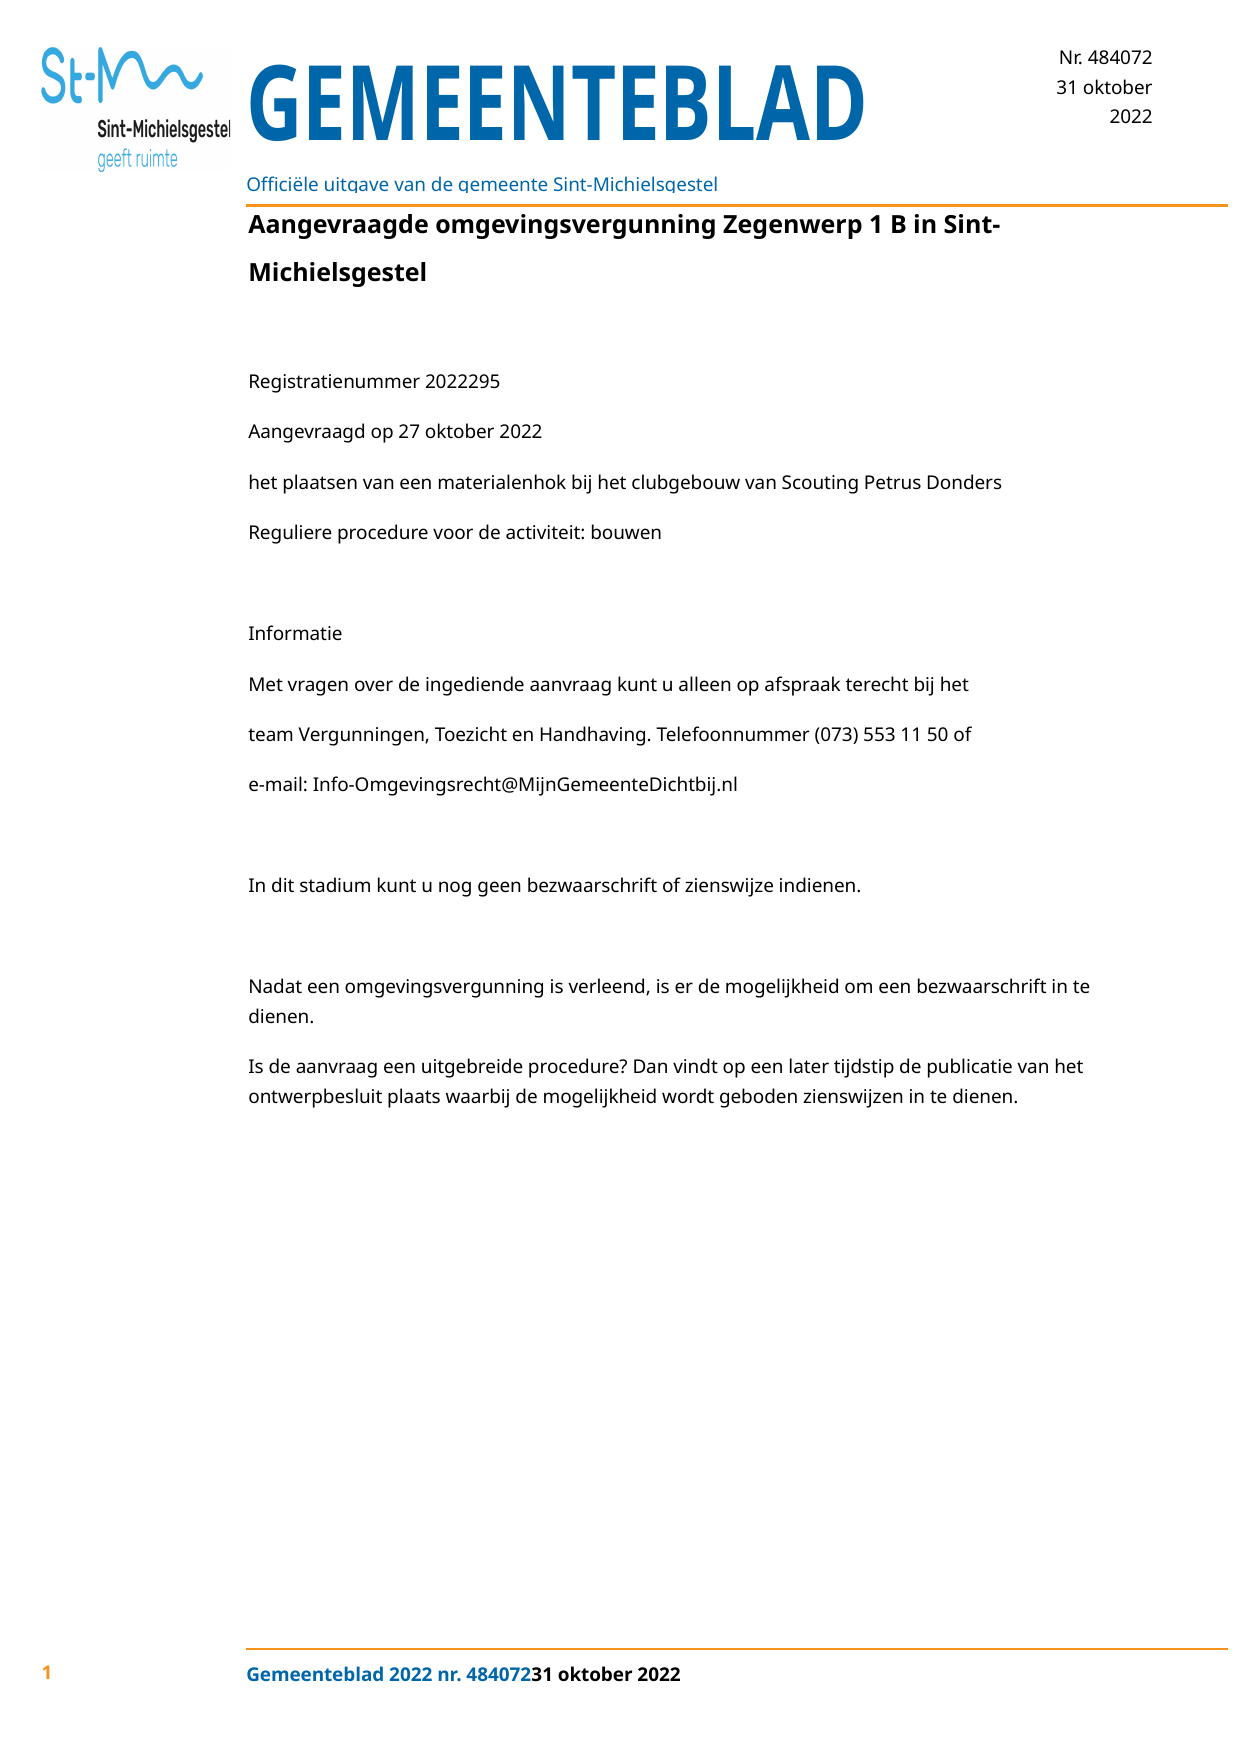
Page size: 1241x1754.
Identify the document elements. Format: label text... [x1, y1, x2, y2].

text Reguliere procedure voor de activiteit: bouwen [248, 519, 1152, 545]
text In dit stadium kunt u nog geen bezwaarschrift of zienswijze indienen. [248, 872, 1152, 898]
picture [41, 47, 231, 172]
text Nadat een omgevingsvergunning is verleend, is er de mogelijkheid om een bezwaarschrift in te dienen. [248, 973, 1152, 1029]
text het plaatsen van een materialenhok bij het clubgebouw van Scouting Petrus Donders [248, 469, 1152, 495]
text team Vergunningen, Toezicht en Handhaving. Telefoonnummer (073) 553 11 50 of [248, 721, 1152, 747]
text e-mail: Info-Omgevingsrecht@MijnGemeenteDichtbij.nl [248, 772, 1152, 797]
text Is de aanvraag een uitgebreide procedure? Dan vindt op een later tijdstip de publicatie van het ontwerpbesluit plaats waarbij de mogelijkheid wordt geboden zienswijzen in te dienen. [248, 1053, 1152, 1109]
text Aangevraagde omgevingsvergunning Zegenwerp 1 B in Sint-Michielsgestel [248, 207, 1152, 288]
text Informatie [248, 620, 1152, 646]
text Met vragen over de ingediende aanvraag kunt u alleen op afspraak terecht bij het [248, 671, 1152, 697]
text Aangevraagd op 27 oktober 2022 [248, 419, 1152, 444]
text Registratienummer 2022295 [248, 368, 1152, 394]
